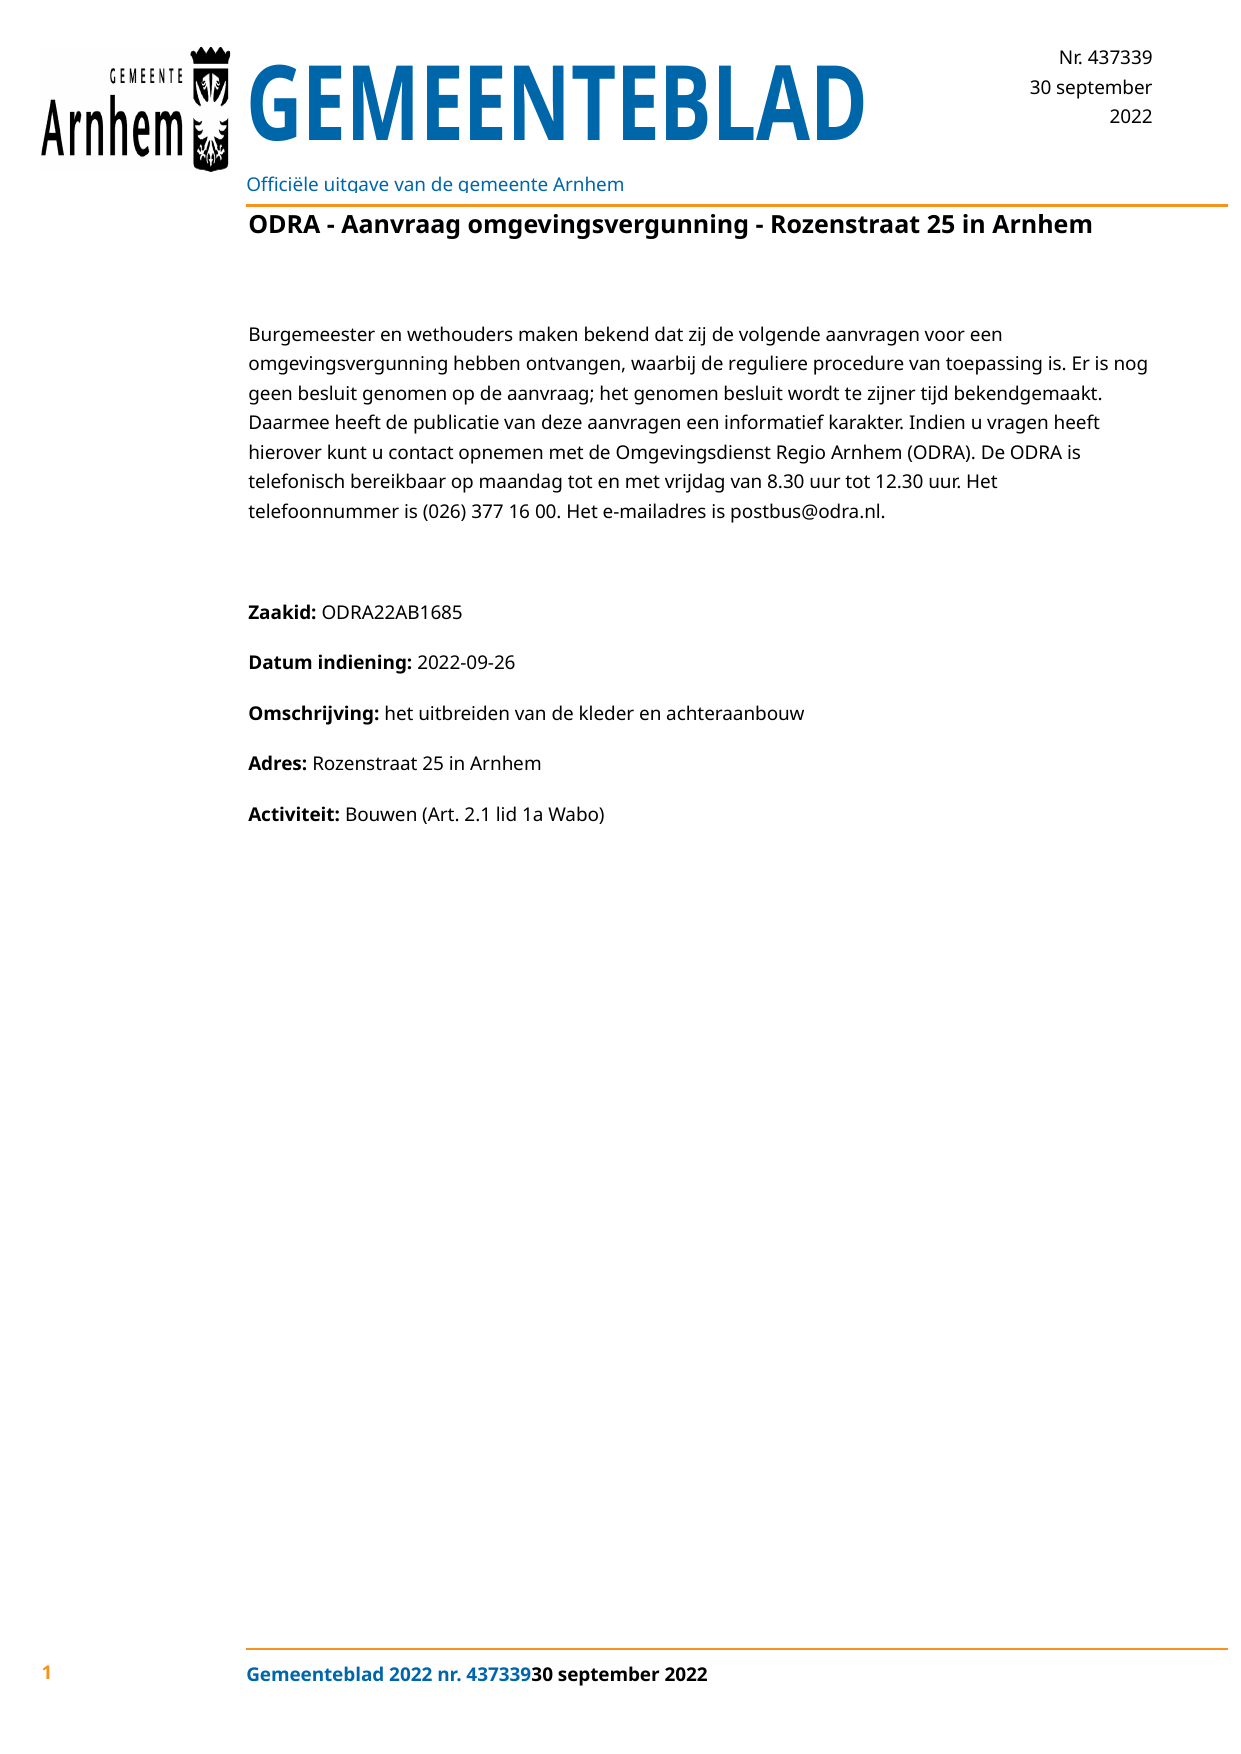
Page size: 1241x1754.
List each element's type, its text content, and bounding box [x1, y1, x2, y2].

picture [41, 47, 231, 172]
text Burgemeester en wethouders maken bekend dat zij de volgende aanvragen voor een omgevingsvergunning hebben ontvangen, waarbij de reguliere procedure van toepassing is. Er is nog geen besluit genomen op de aanvraag; het genomen besluit wordt te zijner tijd bekendgemaakt. Daarmee heeft de publicatie van deze aanvragen een informatief karakter. Indien u vragen heeft hierover kunt u contact opnemen met de Omgevingsdienst Regio Arnhem (ODRA). De ODRA is telefonisch bereikbaar op maandag tot en met vrijdag van 8.30 uur tot 12.30 uur. Het telefoonnummer is (026) 377 16 00. Het e-mailadres is postbus@odra.nl. [248, 321, 1152, 524]
text Adres: Rozenstraat 25 in Arnhem [248, 750, 1152, 776]
text Activiteit: Bouwen (Art. 2.1 lid 1a Wabo) [248, 801, 1152, 826]
text Omschrijving: het uitbreiden van de kleder en achteraanbouw [248, 700, 1152, 726]
text Zaakid: ODRA22AB1685 [248, 599, 1152, 625]
text ODRA - Aanvraag omgevingsvergunning - Rozenstraat 25 in Arnhem [248, 207, 1152, 241]
text Datum indiening: 2022-09-26 [248, 649, 1152, 675]
